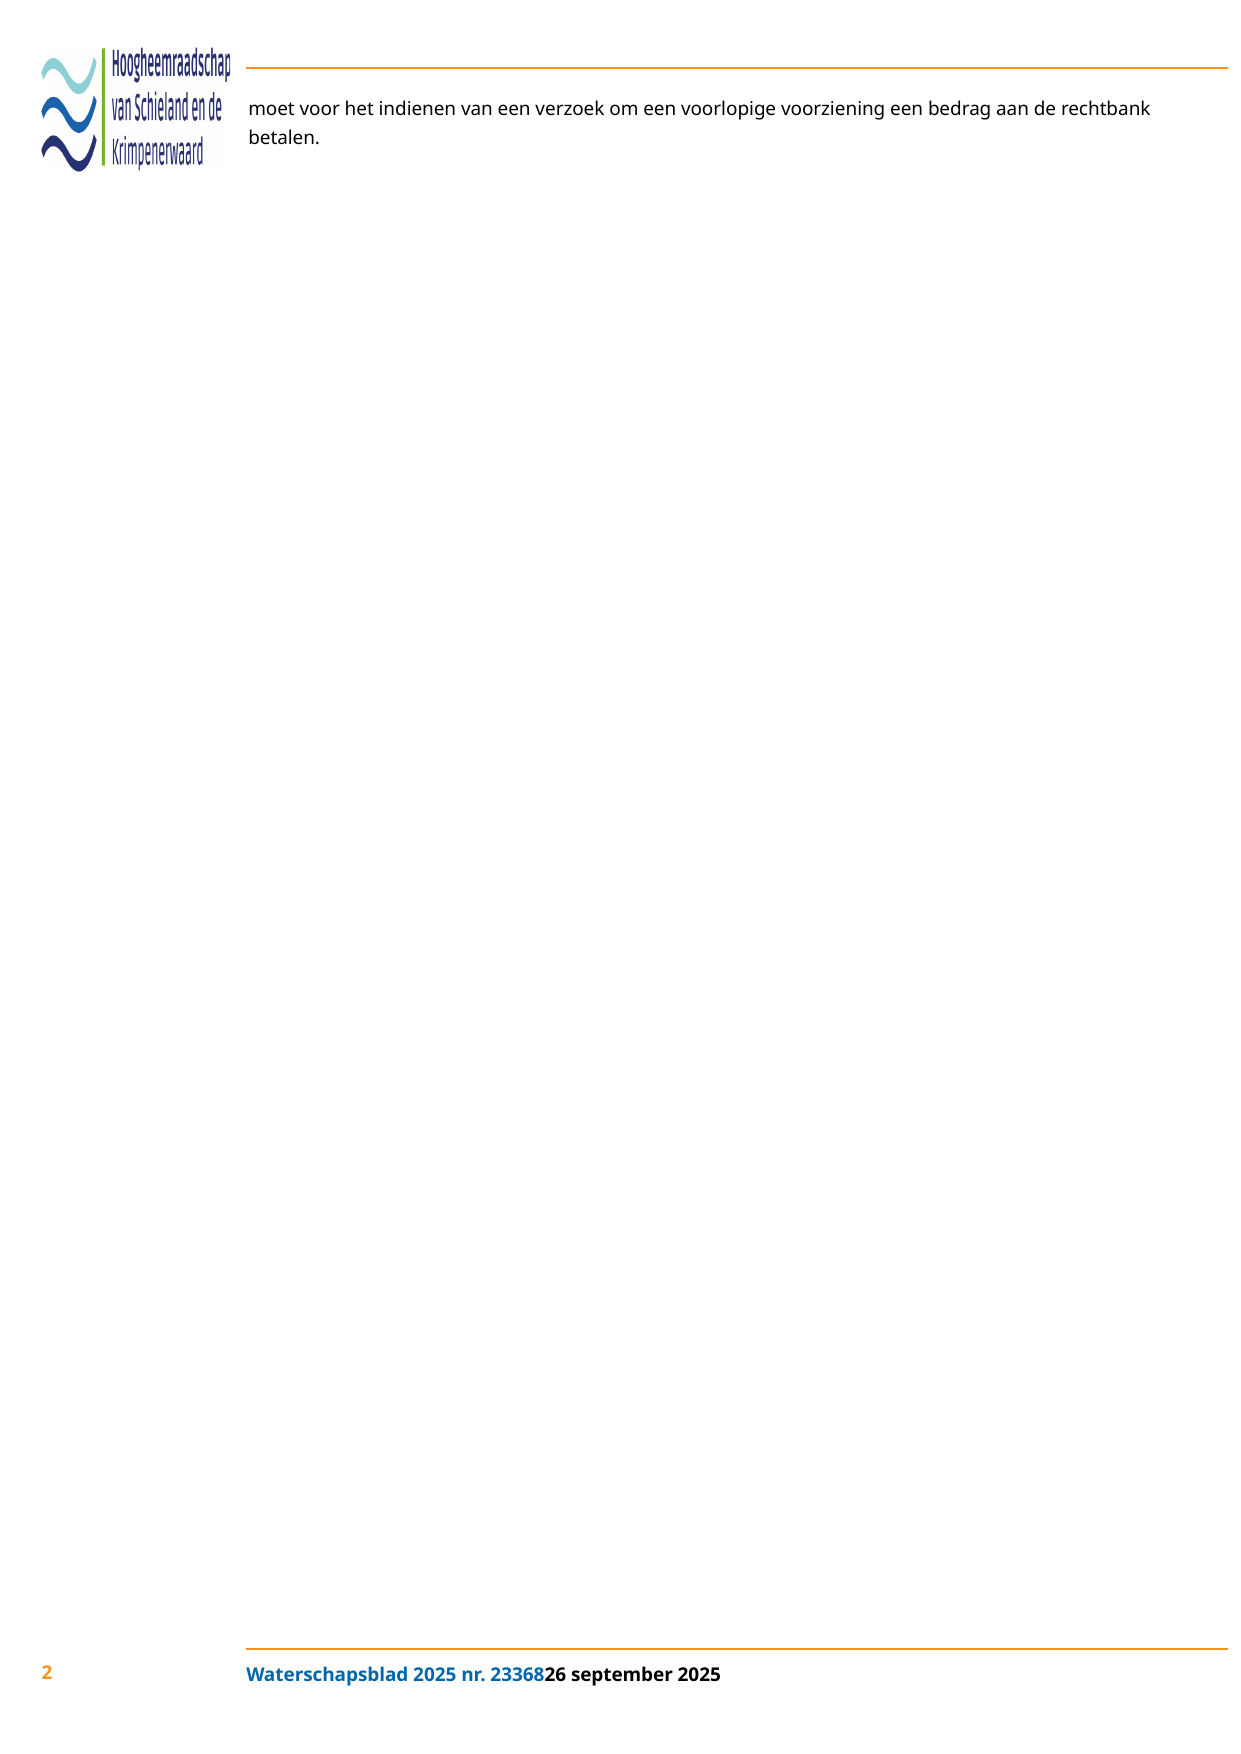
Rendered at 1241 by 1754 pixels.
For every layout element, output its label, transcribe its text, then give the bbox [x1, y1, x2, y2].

text moet voor het indienen van een verzoek om een voorlopige voorziening een bedrag aan de rechtbank betalen. [248, 95, 1152, 150]
picture [41, 47, 231, 172]
